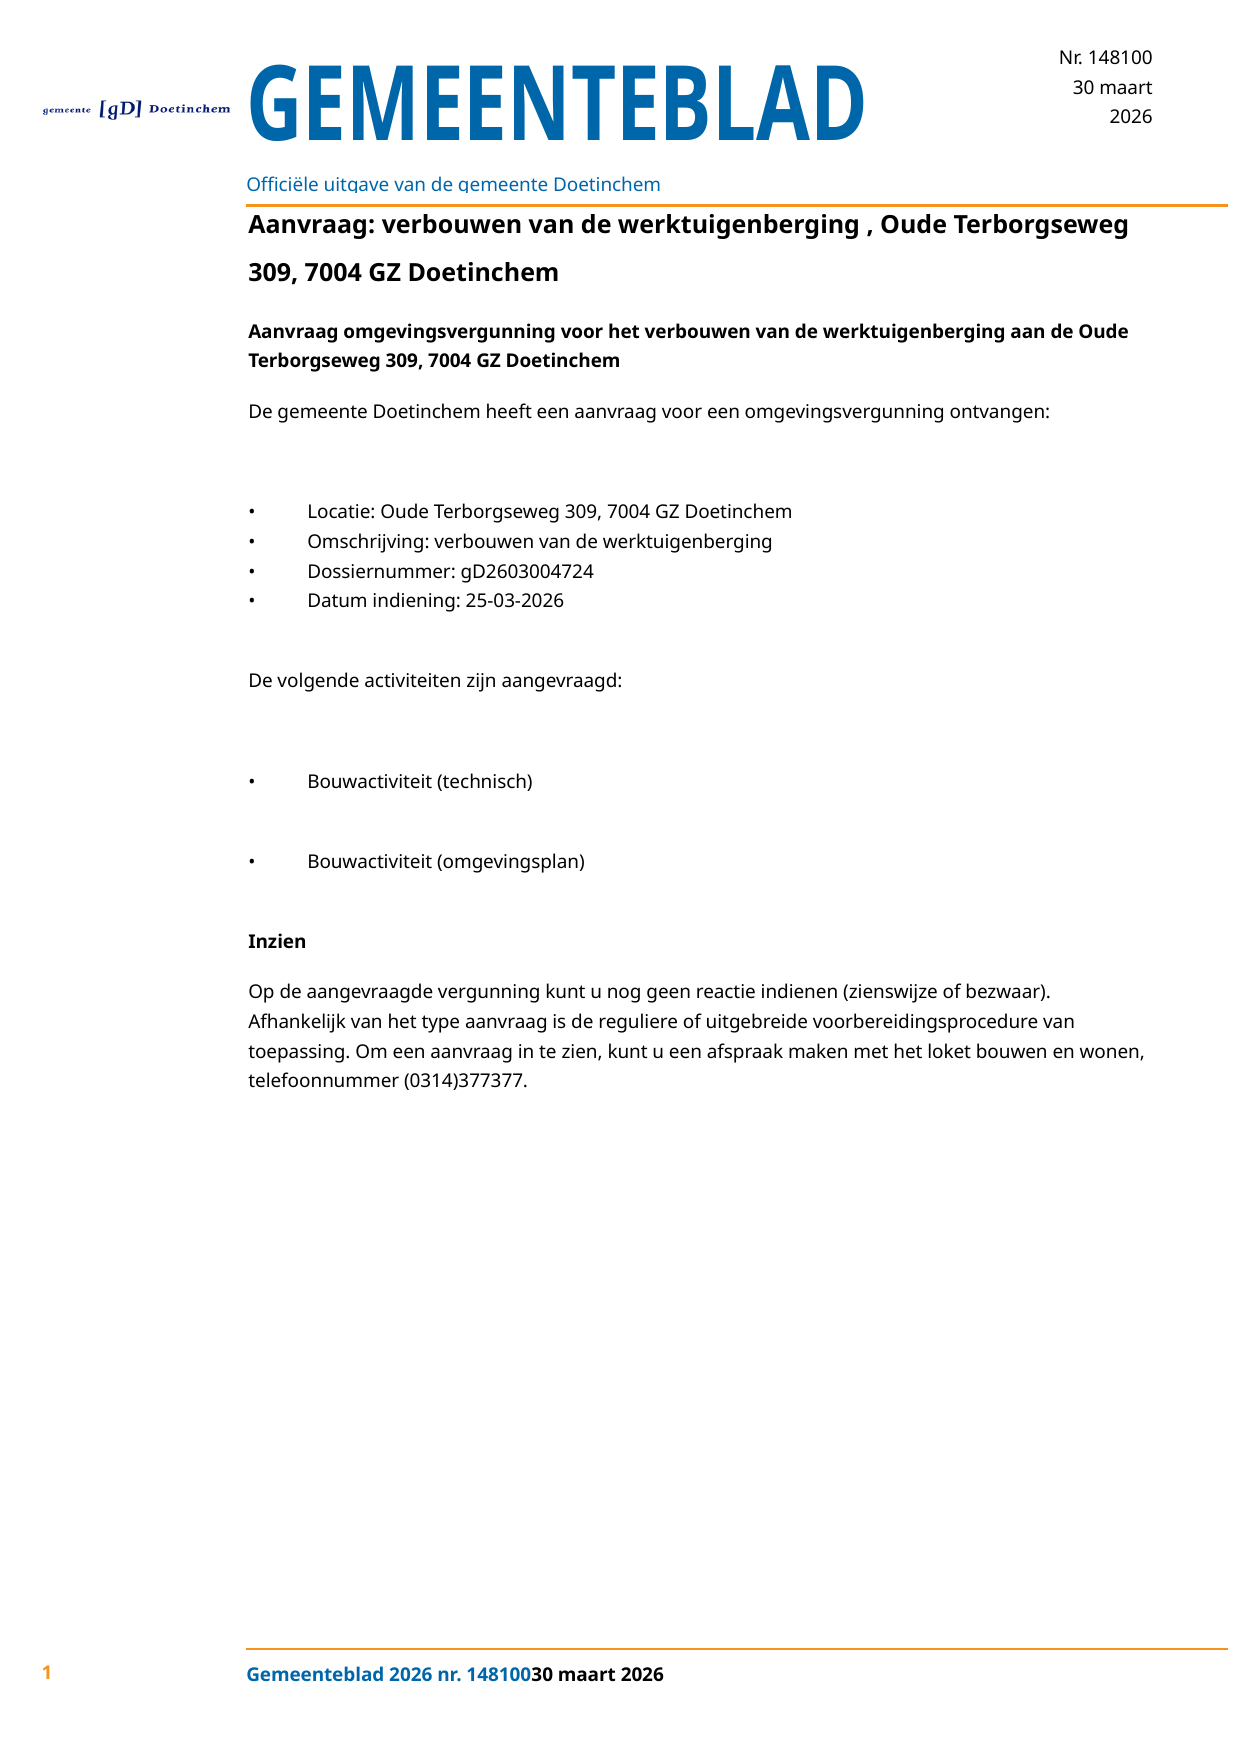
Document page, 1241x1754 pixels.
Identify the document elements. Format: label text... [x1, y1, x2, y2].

text Aanvraag omgevingsvergunning voor het verbouwen van de werktuigenberging aan de Oude Terborgseweg 309, 7004 GZ Doetinchem [248, 318, 1152, 373]
list Locatie: Oude Terborgseweg 309, 7004 GZ Doetinchem [248, 499, 1152, 524]
picture [41, 47, 231, 172]
text De gemeente Doetinchem heeft een aanvraag voor een omgevingsvergunning ontvangen: [248, 398, 1152, 424]
list Bouwactiviteit (technisch) [248, 768, 1152, 794]
list Dossiernummer: gD2603004724 [248, 558, 1152, 584]
text Aanvraag: verbouwen van de werktuigenberging , Oude Terborgseweg 309, 7004 GZ Doetinchem [248, 207, 1152, 288]
text Inzien [248, 928, 1152, 954]
text De volgende activiteiten zijn aangevraagd: [248, 667, 1152, 693]
list Datum indiening: 25-03-2026 [248, 587, 1152, 613]
text Op de aangevraagde vergunning kunt u nog geen reactie indienen (zienswijze of bezwaar). Afhankelijk van het type aanvraag is de reguliere of uitgebreide voorbereidingsprocedure van toepassing. Om een aanvraag in te zien, kunt u een afspraak maken met het loket bouwen en wonen, telefoonnummer (0314)377377. [248, 979, 1152, 1093]
list Omschrijving: verbouwen van de werktuigenberging [248, 528, 1152, 554]
list Bouwactiviteit (omgevingsplan) [248, 848, 1152, 874]
